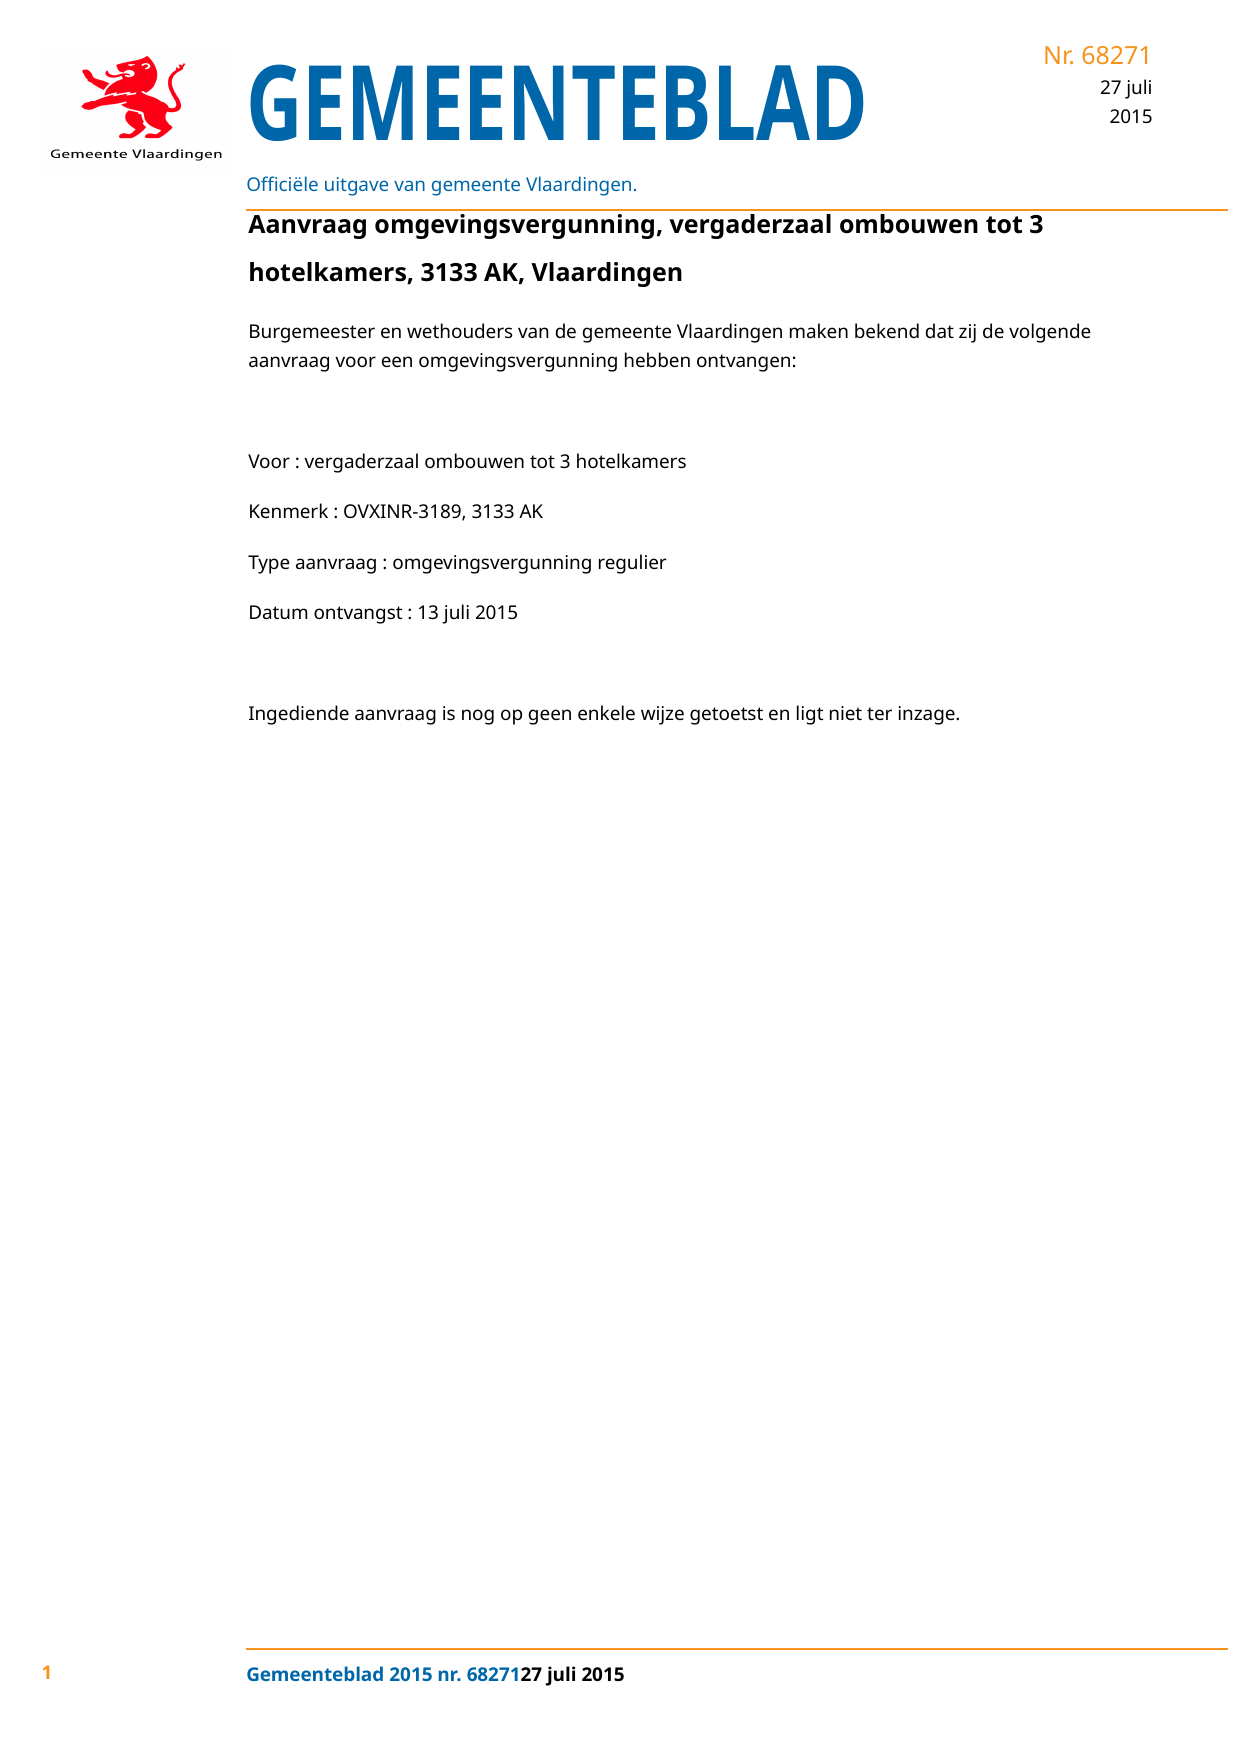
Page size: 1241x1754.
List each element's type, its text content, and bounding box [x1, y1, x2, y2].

picture [41, 47, 231, 172]
text Burgemeester en wethouders van de gemeente Vlaardingen maken bekend dat zij de volgende aanvraag voor een omgevingsvergunning hebben ontvangen: [248, 318, 1152, 373]
text Kenmerk : OVXINR-3189, 3133 AK [248, 499, 1152, 524]
text Aanvraag omgevingsvergunning, vergaderzaal ombouwen tot 3 hotelkamers, 3133 AK, Vlaardingen [248, 211, 1152, 288]
text Voor : vergaderzaal ombouwen tot 3 hotelkamers [248, 448, 1152, 474]
text Ingediende aanvraag is nog op geen enkele wijze getoetst en ligt niet ter inzage. [248, 700, 1152, 726]
text Type aanvraag : omgevingsvergunning regulier [248, 549, 1152, 575]
text Datum ontvangst : 13 juli 2015 [248, 599, 1152, 625]
